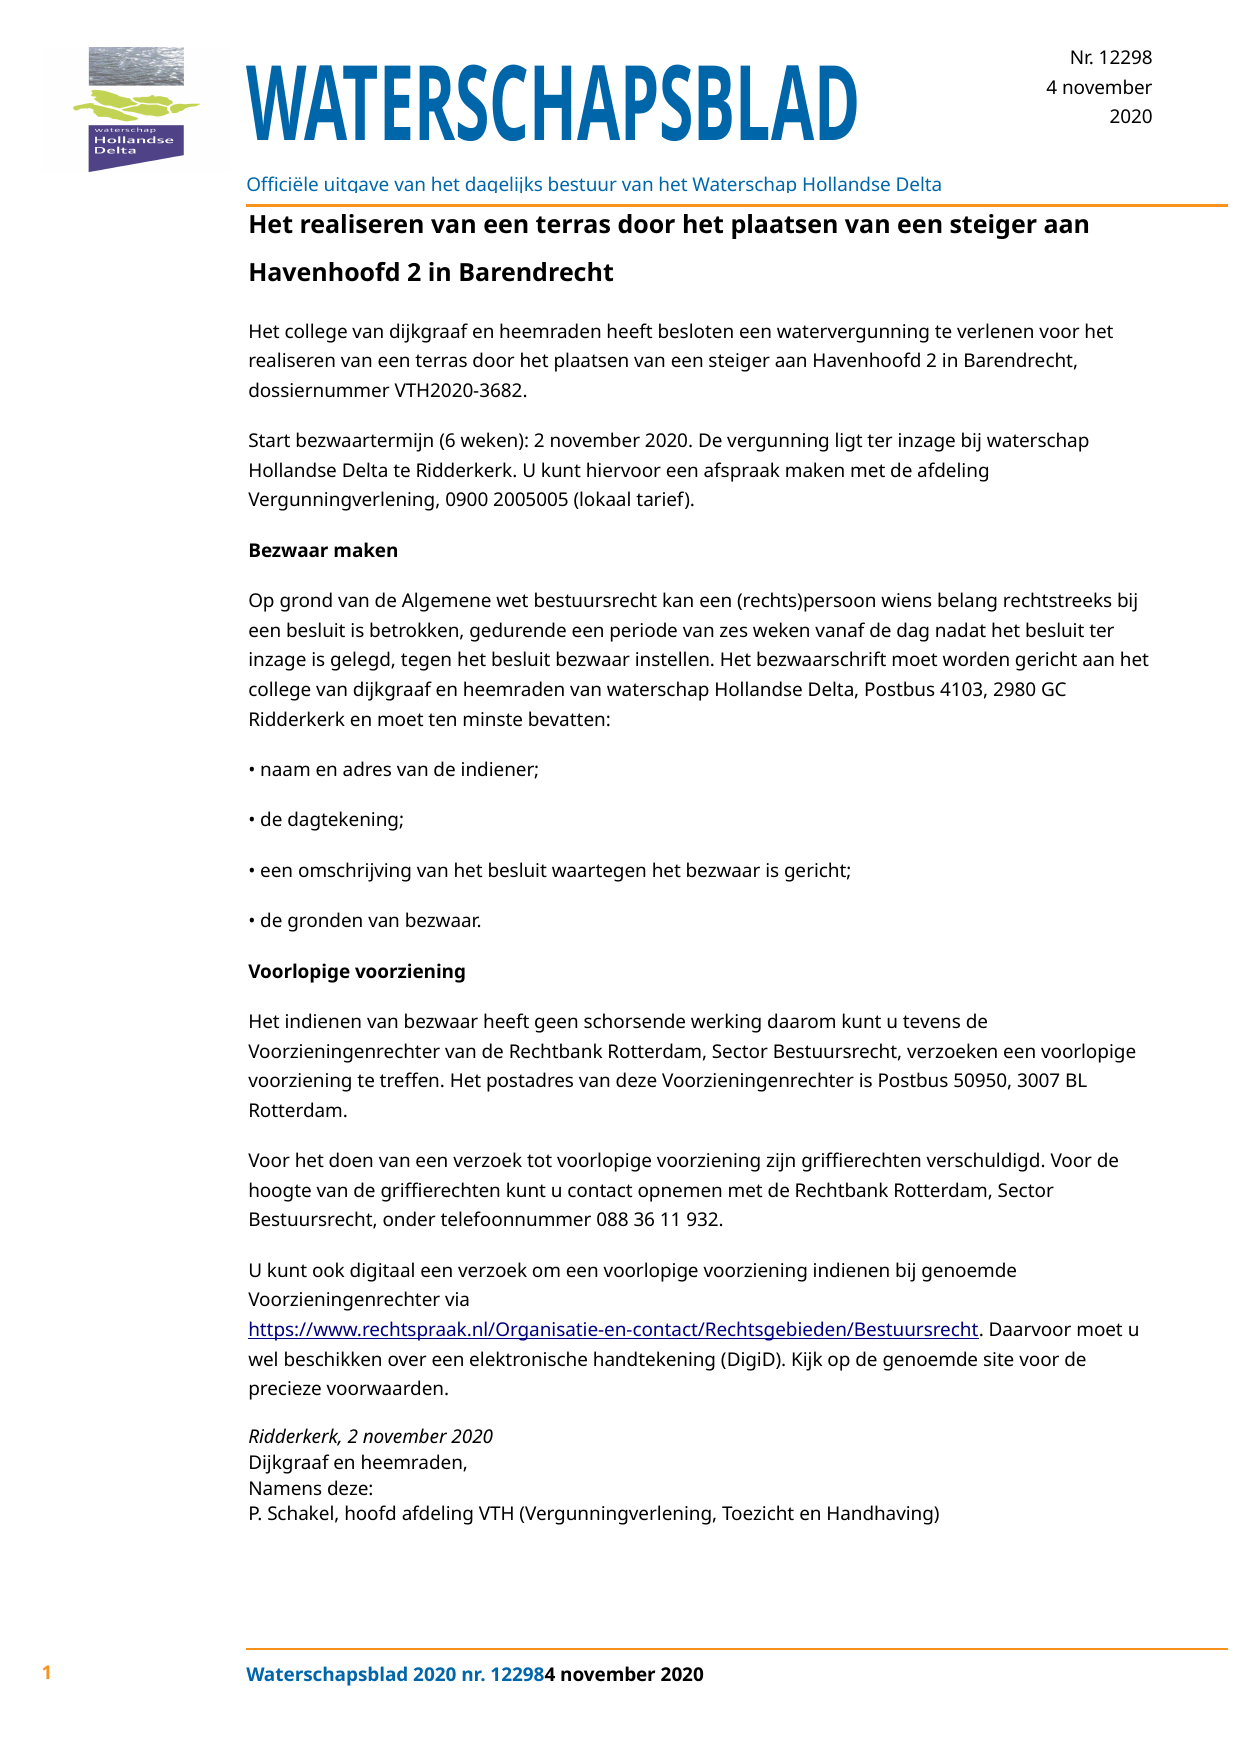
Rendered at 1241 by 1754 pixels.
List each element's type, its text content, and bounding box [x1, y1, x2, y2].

text P. Schakel, hoofd afdeling VTH (Vergunningverlening, Toezicht en Handhaving) [248, 1500, 1152, 1526]
text Dijkgraaf en heemraden, [248, 1449, 1152, 1475]
text • de gronden van bezwaar. [248, 907, 1152, 933]
text Bezwaar maken [248, 537, 1152, 563]
text Ridderkerk, 2 november 2020 [248, 1423, 1152, 1449]
text Start bezwaartermijn (6 weken): 2 november 2020. De vergunning ligt ter inzage bij waterschap Hollandse Delta te Ridderkerk. U kunt hiervoor een afspraak maken met de afdeling Vergunningverlening, 0900 2005005 (lokaal tarief). [248, 427, 1152, 512]
text Namens deze: [248, 1475, 1152, 1500]
text Het realiseren van een terras door het plaatsen van een steiger aan Havenhoofd 2 in Barendrecht [248, 207, 1152, 288]
text Voorlopige voorziening [248, 958, 1152, 984]
text U kunt ook digitaal een verzoek om een voorlopige voorziening indienen bij genoemde Voorzieningenrechter via https://www.rechtspraak.nl/Organisatie-en-contact/Rechtsgebieden/Bestuursrecht. Daarvoor moet u wel beschikken over een elektronische handtekening (DigiD). Kijk op de genoemde site voor de precieze voorwaarden. [248, 1257, 1152, 1401]
picture [41, 47, 231, 172]
text Voor het doen van een verzoek tot voorlopige voorziening zijn griffierechten verschuldigd. Voor de hoogte van de griffierechten kunt u contact opnemen met de Rechtbank Rotterdam, Sector Bestuursrecht, onder telefoonnummer 088 36 11 932. [248, 1147, 1152, 1232]
text • de dagtekening; [248, 807, 1152, 832]
text • naam en adres van de indiener; [248, 756, 1152, 782]
text Op grond van de Algemene wet bestuursrecht kan een (rechts)persoon wiens belang rechtstreeks bij een besluit is betrokken, gedurende een periode van zes weken vanaf de dag nadat het besluit ter inzage is gelegd, tegen het besluit bezwaar instellen. Het bezwaarschrift moet worden gericht aan het college van dijkgraaf en heemraden van waterschap Hollandse Delta, Postbus 4103, 2980 GC Ridderkerk en moet ten minste bevatten: [248, 587, 1152, 732]
text Het college van dijkgraaf en heemraden heeft besloten een watervergunning te verlenen voor het realiseren van een terras door het plaatsen van een steiger aan Havenhoofd 2 in Barendrecht, dossiernummer VTH2020-3682. [248, 318, 1152, 403]
text • een omschrijving van het besluit waartegen het bezwaar is gericht; [248, 857, 1152, 883]
text Het indienen van bezwaar heeft geen schorsende werking daarom kunt u tevens de Voorzieningenrechter van de Rechtbank Rotterdam, Sector Bestuursrecht, verzoeken een voorlopige voorziening te treffen. Het postadres van deze Voorzieningenrechter is Postbus 50950, 3007 BL Rotterdam. [248, 1008, 1152, 1123]
